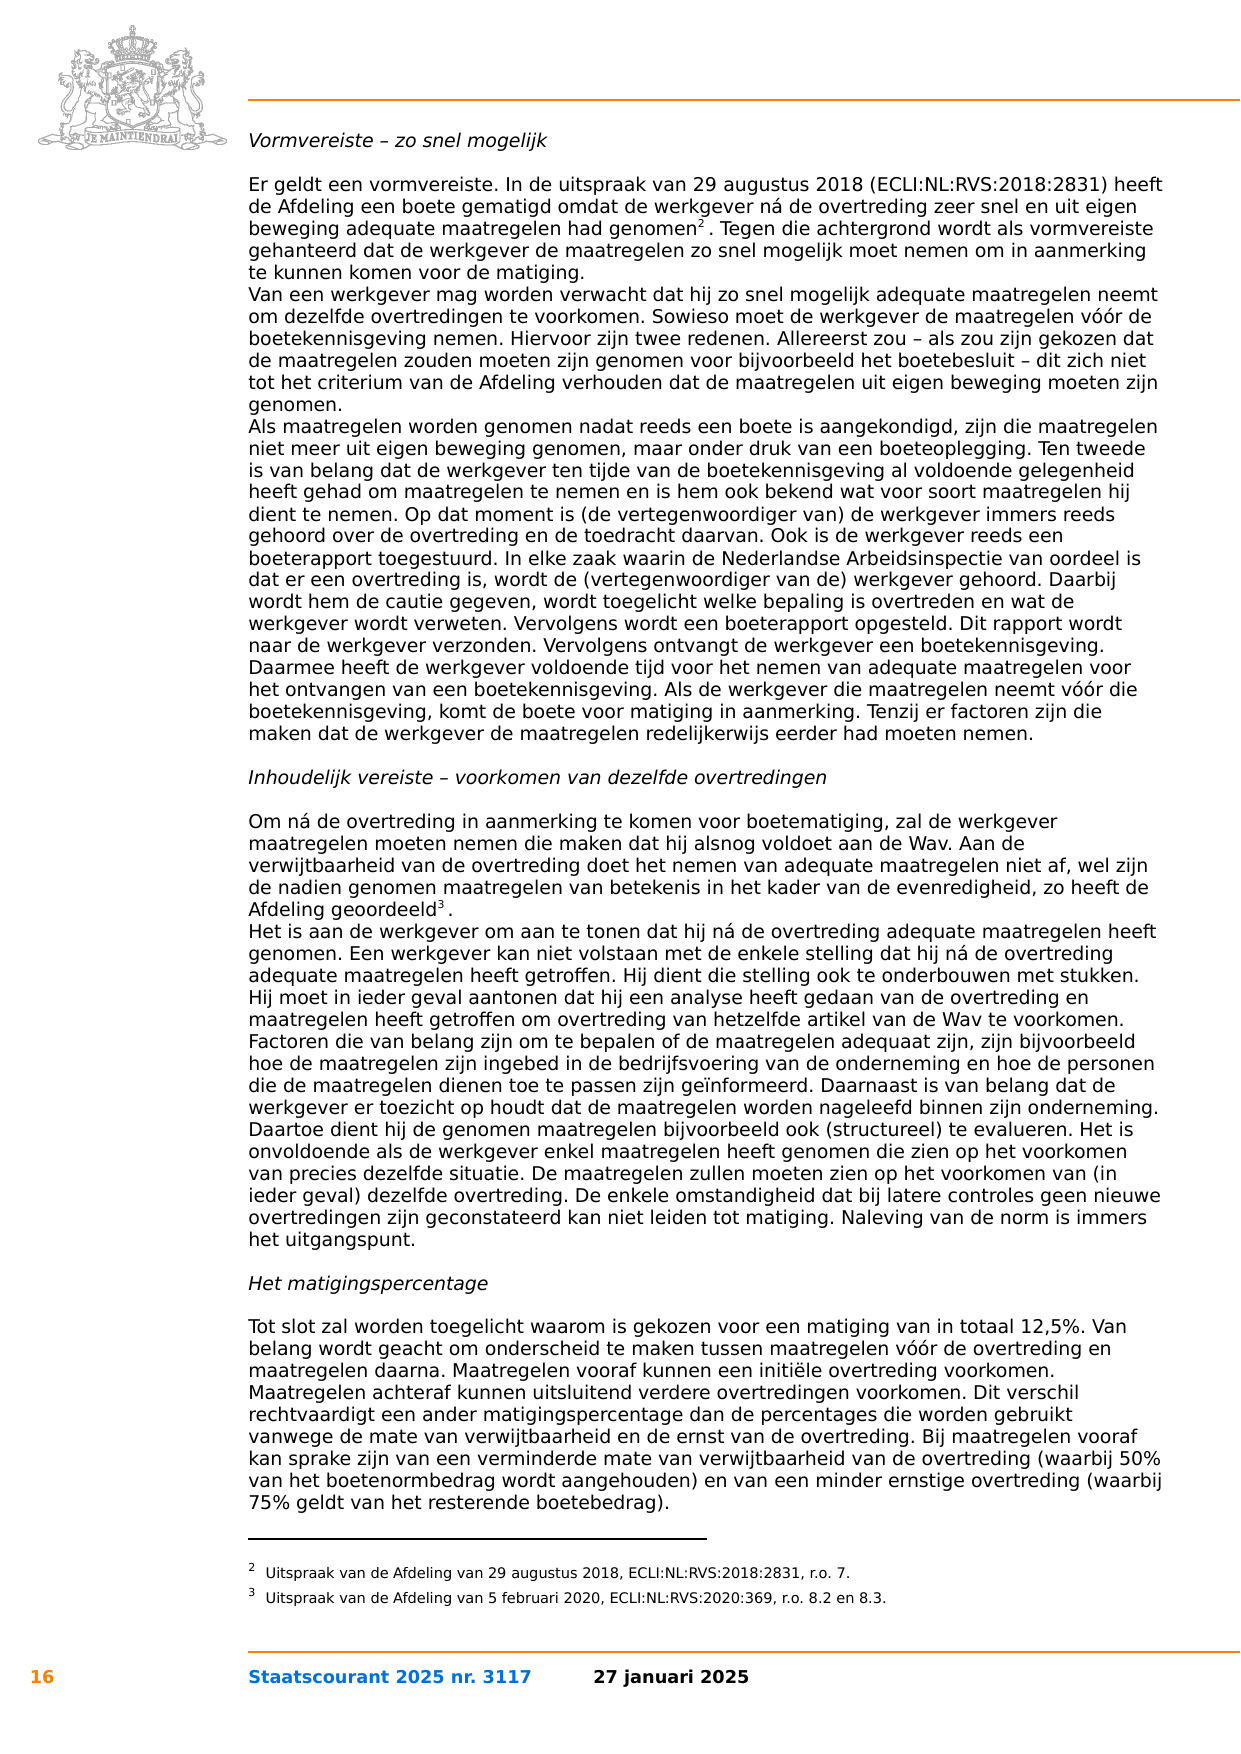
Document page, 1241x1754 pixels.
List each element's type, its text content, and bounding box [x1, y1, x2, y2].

text Van een werkgever mag worden verwacht dat hij zo snel mogelijk adequate maatregelen neemt om dezelfde overtredingen te voorkomen. Sowieso moet de werkgever de maatregelen vóór de boetekennisgeving nemen. Hiervoor zijn twee redenen. Allereerst zou – als zou zijn gekozen dat de maatregelen zouden moeten zijn genomen voor bijvoorbeeld het boetebesluit – dit zich niet tot het criterium van de Afdeling verhouden dat de maatregelen uit eigen beweging moeten zijn genomen. [248, 284, 1163, 416]
text Uitspraak van de Afdeling van 29 augustus 2018, ECLI:NL:RVS:2018:2831, r.o. 7. [248, 1561, 1163, 1583]
subtitle Het matigingspercentage [248, 1272, 1163, 1294]
subtitle Inhoudelijk vereiste – voorkomen van dezelfde overtredingen [248, 767, 1163, 789]
subtitle Vormvereiste – zo snel mogelijk [248, 130, 1163, 152]
text Er geldt een vormvereiste. In de uitspraak van 29 augustus 2018 (ECLI:NL:RVS:2018:2831) heeft de Afdeling een boete gematigd omdat de werkgever ná de overtreding zeer snel en uit eigen beweging adequate maatregelen had genomen. Tegen die achtergrond wordt als vormvereiste gehanteerd dat de werkgever de maatregelen zo snel mogelijk moet nemen om in aanmerking te kunnen komen voor de matiging. [248, 174, 1163, 284]
text Het is aan de werkgever om aan te tonen dat hij ná de overtreding adequate maatregelen heeft genomen. Een werkgever kan niet volstaan met de enkele stelling dat hij ná de overtreding adequate maatregelen heeft getroffen. Hij dient die stelling ook te onderbouwen met stukken. Hij moet in ieder geval aantonen dat hij een analyse heeft gedaan van de overtreding en maatregelen heeft getroffen om overtreding van hetzelfde artikel van de Wav te voorkomen. Factoren die van belang zijn om te bepalen of de maatregelen adequaat zijn, zijn bijvoorbeeld hoe de maatregelen zijn ingebed in de bedrijfsvoering van de onderneming en hoe de personen die de maatregelen dienen toe te passen zijn geïnformeerd. Daarnaast is van belang dat de werkgever er toezicht op houdt dat de maatregelen worden nageleefd binnen zijn onderneming. Daartoe dient hij de genomen maatregelen bijvoorbeeld ook (structureel) te evalueren. Het is onvoldoende als de werkgever enkel maatregelen heeft genomen die zien op het voorkomen van precies dezelfde situatie. De maatregelen zullen moeten zien op het voorkomen van (in ieder geval) dezelfde overtreding. De enkele omstandigheid dat bij latere controles geen nieuwe overtredingen zijn geconstateerd kan niet leiden tot matiging. Naleving van de norm is immers het uitgangspunt. [248, 921, 1163, 1251]
text Uitspraak van de Afdeling van 5 februari 2020, ECLI:NL:RVS:2020:369, r.o. 8.2 en 8.3. [248, 1586, 1163, 1608]
text Tot slot zal worden toegelicht waarom is gekozen voor een matiging van in totaal 12,5%. Van belang wordt geacht om onderscheid te maken tussen maatregelen vóór de overtreding en maatregelen daarna. Maatregelen vooraf kunnen een initiële overtreding voorkomen. Maatregelen achteraf kunnen uitsluitend verdere overtredingen voorkomen. Dit verschil rechtvaardigt een ander matigingspercentage dan de percentages die worden gebruikt vanwege de mate van verwijtbaarheid en de ernst van de overtreding. Bij maatregelen vooraf kan sprake zijn van een verminderde mate van verwijtbaarheid van de overtreding (waarbij 50% van het boetenormbedrag wordt aangehouden) en van een minder ernstige overtreding (waarbij 75% geldt van het resterende boetebedrag). [248, 1316, 1163, 1514]
picture [38, 25, 227, 150]
text Als maatregelen worden genomen nadat reeds een boete is aangekondigd, zijn die maatregelen niet meer uit eigen beweging genomen, maar onder druk van een boeteoplegging. Ten tweede is van belang dat de werkgever ten tijde van de boetekennisgeving al voldoende gelegenheid heeft gehad om maatregelen te nemen en is hem ook bekend wat voor soort maatregelen hij dient te nemen. Op dat moment is (de vertegenwoordiger van) de werkgever immers reeds gehoord over de overtreding en de toedracht daarvan. Ook is de werkgever reeds een boeterapport toegestuurd. In elke zaak waarin de Nederlandse Arbeidsinspectie van oordeel is dat er een overtreding is, wordt de (vertegenwoordiger van de) werkgever gehoord. Daarbij wordt hem de cautie gegeven, wordt toegelicht welke bepaling is overtreden en wat de werkgever wordt verweten. Vervolgens wordt een boeterapport opgesteld. Dit rapport wordt naar de werkgever verzonden. Vervolgens ontvangt de werkgever een boetekennisgeving. Daarmee heeft de werkgever voldoende tijd voor het nemen van adequate maatregelen voor het ontvangen van een boetekennisgeving. Als de werkgever die maatregelen neemt vóór die boetekennisgeving, komt de boete voor matiging in aanmerking. Tenzij er factoren zijn die maken dat de werkgever de maatregelen redelijkerwijs eerder had moeten nemen. [248, 416, 1163, 745]
text Om ná de overtreding in aanmerking te komen voor boetematiging, zal de werkgever maatregelen moeten nemen die maken dat hij alsnog voldoet aan de Wav. Aan de verwijtbaarheid van de overtreding doet het nemen van adequate maatregelen niet af, wel zijn de nadien genomen maatregelen van betekenis in het kader van de evenredigheid, zo heeft de Afdeling geoordeeld. [248, 811, 1163, 921]
